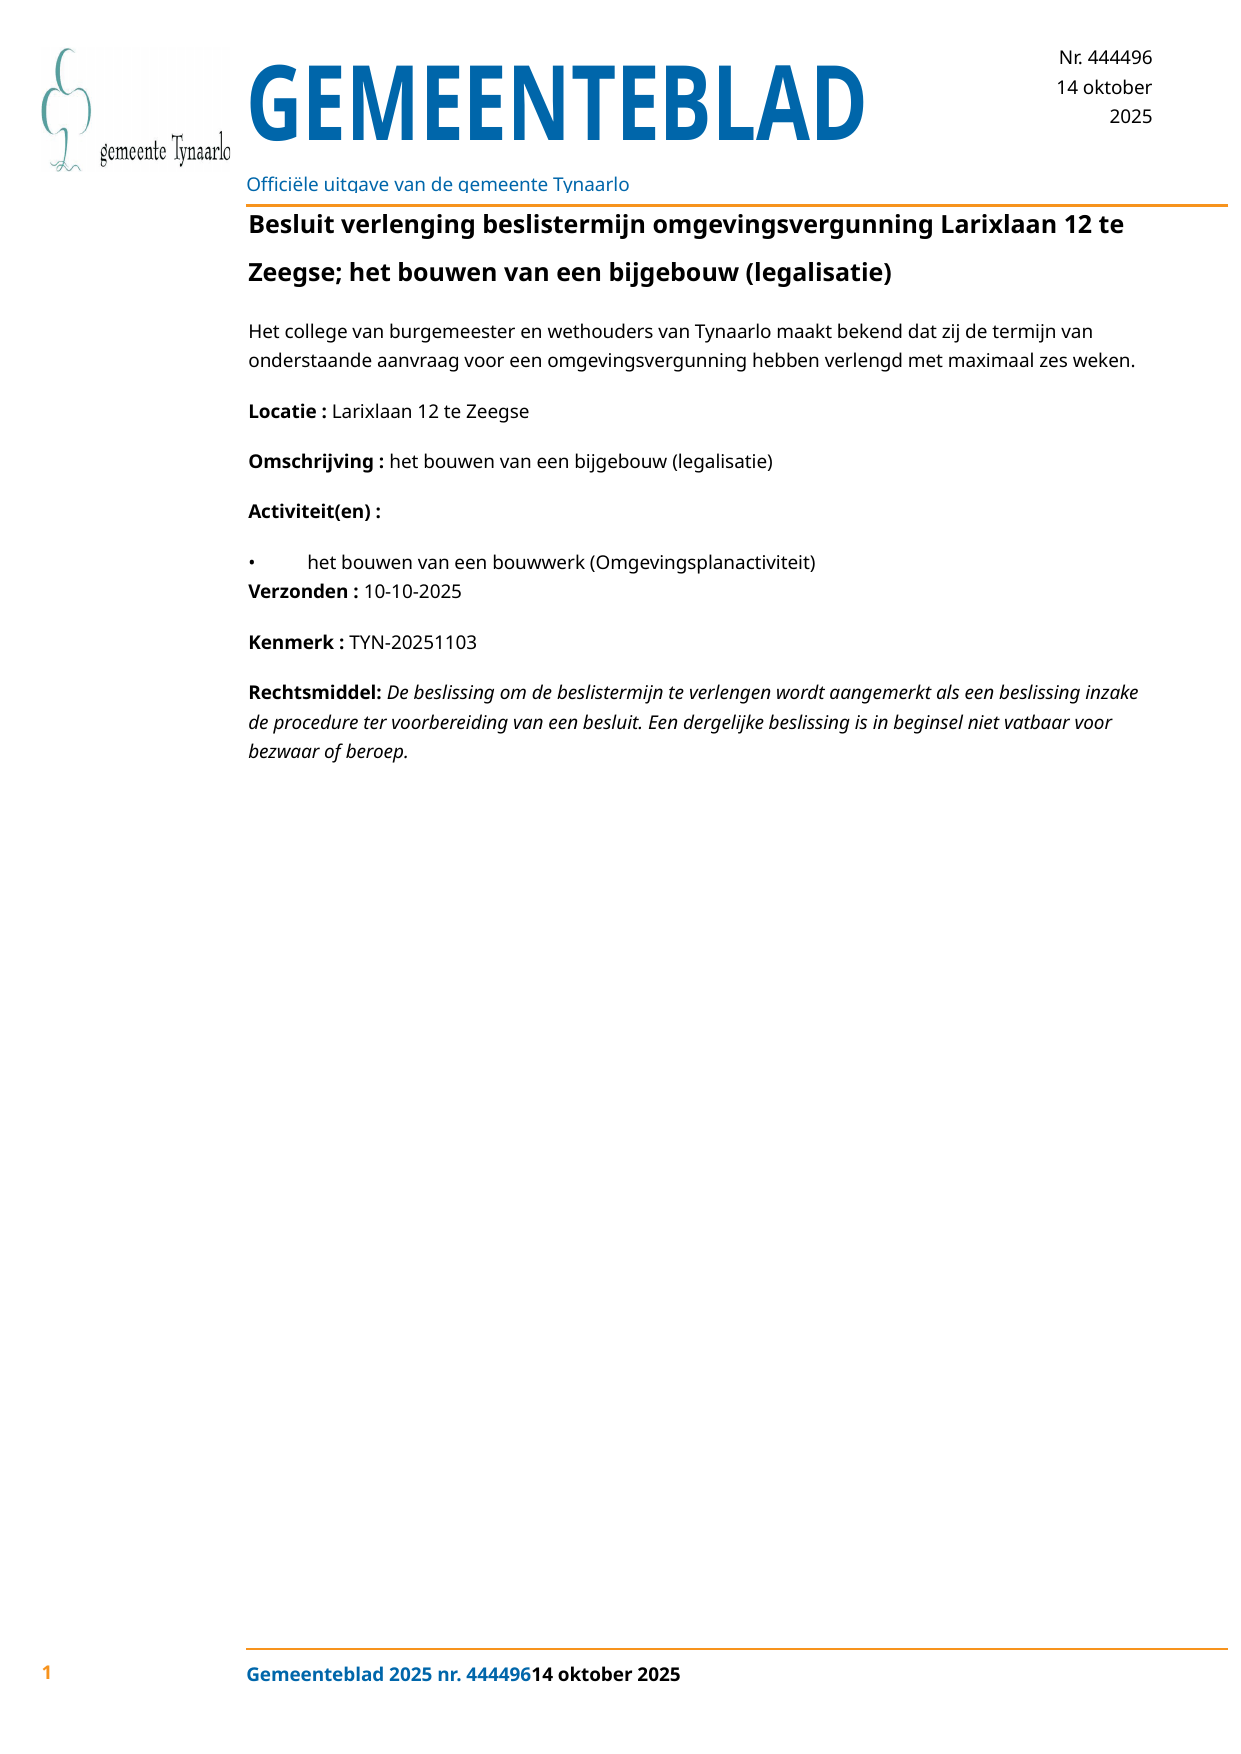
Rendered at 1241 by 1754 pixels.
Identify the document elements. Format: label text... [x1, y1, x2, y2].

text Locatie : Larixlaan 12 te Zeegse [248, 398, 1152, 424]
text Kenmerk : TYN-20251103 [248, 629, 1152, 655]
text Het college van burgemeester en wethouders van Tynaarlo maakt bekend dat zij de termijn van onderstaande aanvraag voor een omgevingsvergunning hebben verlengd met maximaal zes weken. [248, 318, 1152, 373]
text Rechtsmiddel: De beslissing om de beslistermijn te verlengen wordt aangemerkt als een beslissing inzake de procedure ter voorbereiding van een besluit. Een dergelijke beslissing is in beginsel niet vatbaar voor bezwaar of beroep. [248, 679, 1152, 764]
text Activiteit(en) : [248, 499, 1152, 524]
text Besluit verlenging beslistermijn omgevingsvergunning Larixlaan 12 te Zeegse; het bouwen van een bijgebouw (legalisatie) [248, 207, 1152, 288]
text Verzonden : 10-10-2025 [248, 579, 1152, 604]
list het bouwen van een bouwwerk (Omgevingsplanactiviteit) [248, 549, 1152, 575]
picture [41, 47, 231, 172]
text Omschrijving : het bouwen van een bijgebouw (legalisatie) [248, 448, 1152, 474]
